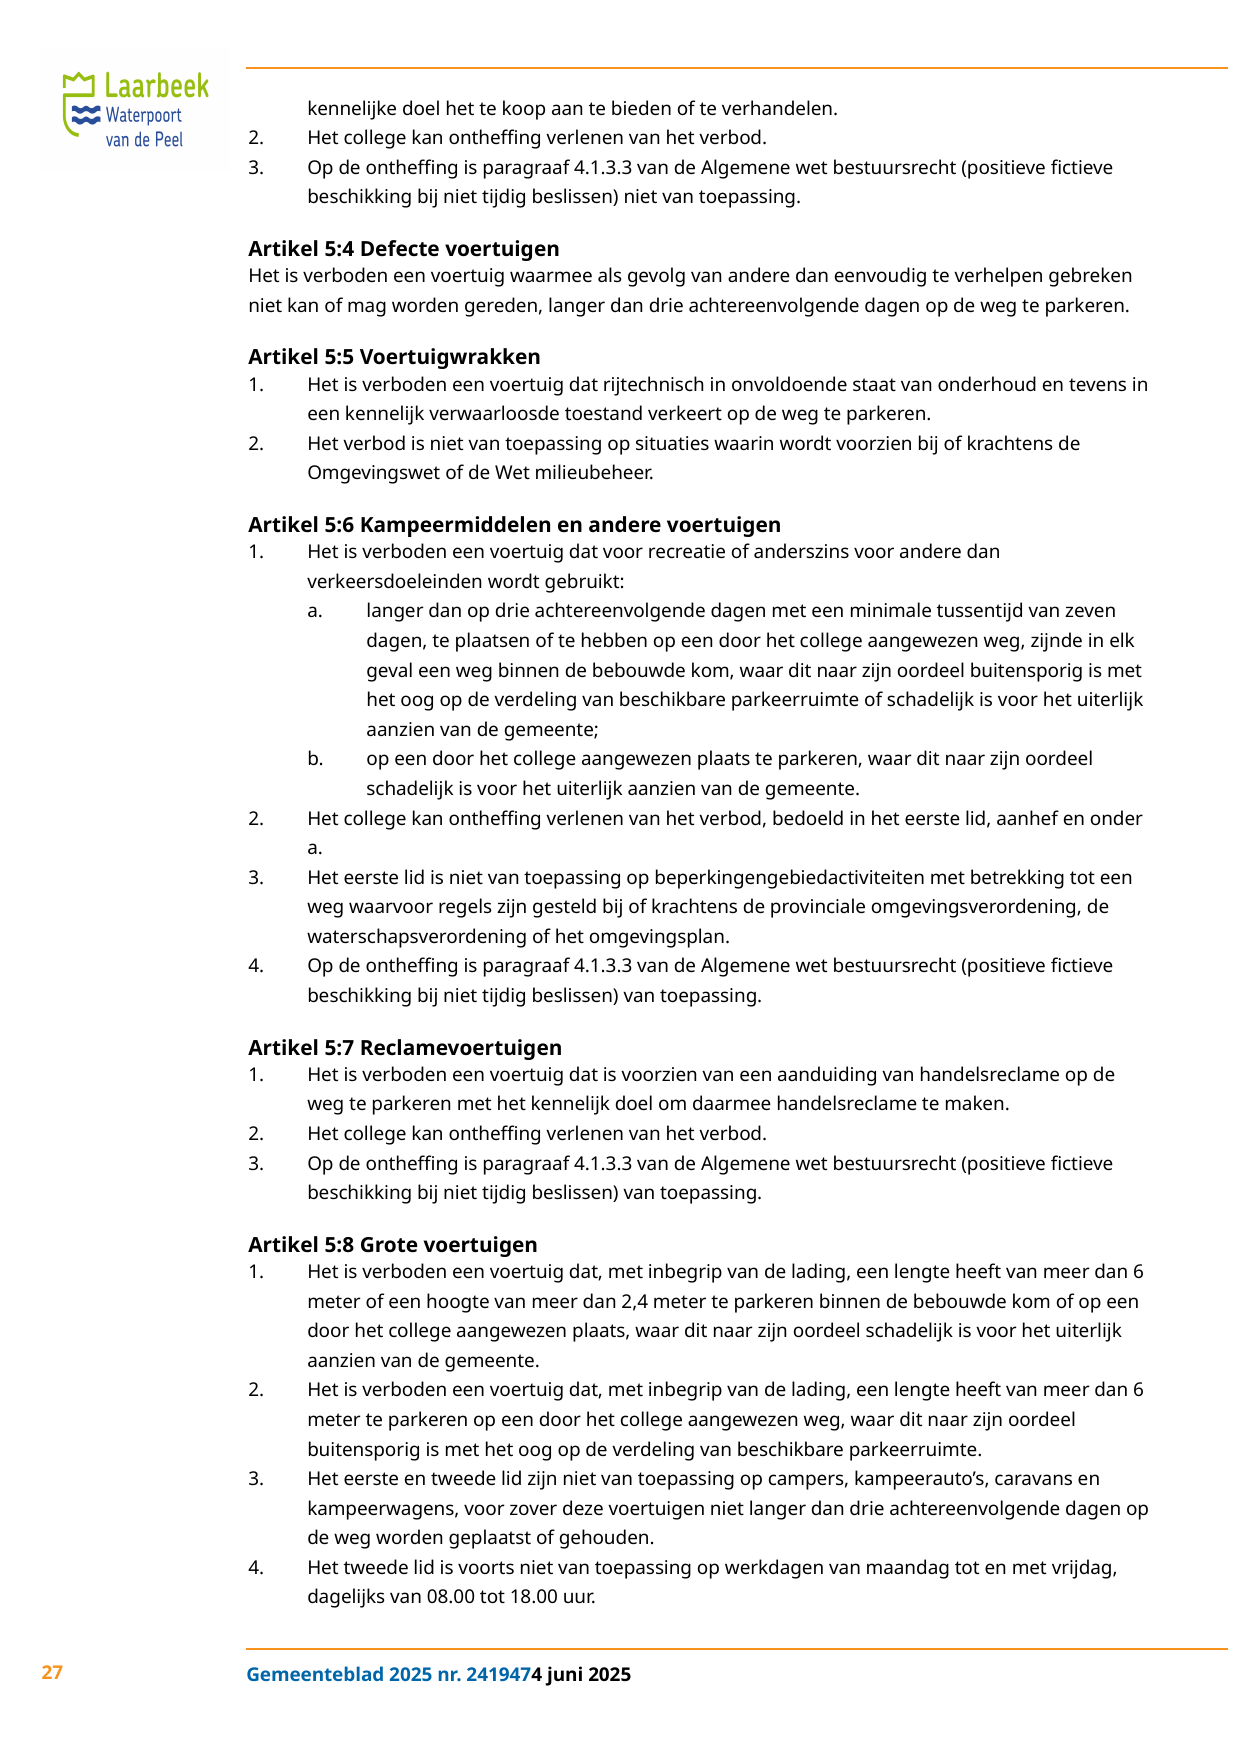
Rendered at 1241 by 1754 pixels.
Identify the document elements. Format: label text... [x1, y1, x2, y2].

text Artikel 5:8 Grote voertuigen [248, 1230, 1152, 1258]
list kennelijke doel het te koop aan te bieden of te verhandelen. [248, 95, 1152, 121]
list Het is verboden een voertuig dat, met inbegrip van de lading, een lengte heeft van meer dan 6 meter te parkeren op een door het college aangewezen weg, waar dit naar zijn oordeel buitensporig is met het oog op de verdeling van beschikbare parkeerruimte. [248, 1377, 1152, 1461]
list Op de ontheffing is paragraaf 4.1.3.3 van de Algemene wet bestuursrecht (positieve fictieve beschikking bij niet tijdig beslissen) van toepassing. [248, 1150, 1152, 1205]
text Het is verboden een voertuig waarmee als gevolg van andere dan eenvoudig te verhelpen gebreken niet kan of mag worden gereden, langer dan drie achtereenvolgende dagen op de weg te parkeren. [248, 262, 1152, 318]
list Het college kan ontheffing verlenen van het verbod, bedoeld in het eerste lid, aanhef en onder a. [248, 805, 1152, 860]
text Artikel 5:6 Kampeermiddelen en andere voertuigen [248, 510, 1152, 538]
list Het is verboden een voertuig dat is voorzien van een aanduiding van handelsreclame op de weg te parkeren met het kennelijk doel om daarmee handelsreclame te maken. [248, 1061, 1152, 1116]
text Artikel 5:7 Reclamevoertuigen [248, 1033, 1152, 1061]
list Het college kan ontheffing verlenen van het verbod. [248, 1120, 1152, 1146]
list Het verbod is niet van toepassing op situaties waarin wordt voorzien bij of krachtens de Omgevingswet of de Wet milieubeheer. [248, 430, 1152, 485]
text Artikel 5:5 Voertuigwrakken [248, 342, 1152, 371]
list langer dan op drie achtereenvolgende dagen met een minimale tussentijd van zeven dagen, te plaatsen of te hebben op een door het college aangewezen weg, zijnde in elk geval een weg binnen de bebouwde kom, waar dit naar zijn oordeel buitensporig is met het oog op de verdeling van beschikbare parkeerruimte of schadelijk is voor het uiterlijk aanzien van de gemeente; [307, 598, 1152, 742]
list Het is verboden een voertuig dat voor recreatie of anderszins voor andere dan verkeersdoeleinden wordt gebruikt: [248, 538, 1152, 594]
list Het is verboden een voertuig dat rijtechnisch in onvoldoende staat van onderhoud en tevens in een kennelijk verwaarloosde toestand verkeert op de weg te parkeren. [248, 371, 1152, 426]
picture [41, 47, 231, 172]
list op een door het college aangewezen plaats te parkeren, waar dit naar zijn oordeel schadelijk is voor het uiterlijk aanzien van de gemeente. [307, 746, 1152, 801]
list Het college kan ontheffing verlenen van het verbod. [248, 124, 1152, 150]
list Het eerste lid is niet van toepassing op beperkingengebiedactiviteiten met betrekking tot een weg waarvoor regels zijn gesteld bij of krachtens de provinciale omgevingsverordening, de waterschapsverordening of het omgevingsplan. [248, 864, 1152, 949]
list Het tweede lid is voorts niet van toepassing op werkdagen van maandag tot en met vrijdag, dagelijks van 08.00 tot 18.00 uur. [248, 1554, 1152, 1609]
list Het eerste en tweede lid zijn niet van toepassing op campers, kampeerauto’s, caravans en kampeerwagens, voor zover deze voertuigen niet langer dan drie achtereenvolgende dagen op de weg worden geplaatst of gehouden. [248, 1465, 1152, 1550]
text Artikel 5:4 Defecte voertuigen [248, 234, 1152, 262]
list Op de ontheffing is paragraaf 4.1.3.3 van de Algemene wet bestuursrecht (positieve fictieve beschikking bij niet tijdig beslissen) van toepassing. [248, 953, 1152, 1008]
list Op de ontheffing is paragraaf 4.1.3.3 van de Algemene wet bestuursrecht (positieve fictieve beschikking bij niet tijdig beslissen) niet van toepassing. [248, 154, 1152, 209]
list Het is verboden een voertuig dat, met inbegrip van de lading, een lengte heeft van meer dan 6 meter of een hoogte van meer dan 2,4 meter te parkeren binnen de bebouwde kom of op een door het college aangewezen plaats, waar dit naar zijn oordeel schadelijk is voor het uiterlijk aanzien van de gemeente. [248, 1258, 1152, 1373]
